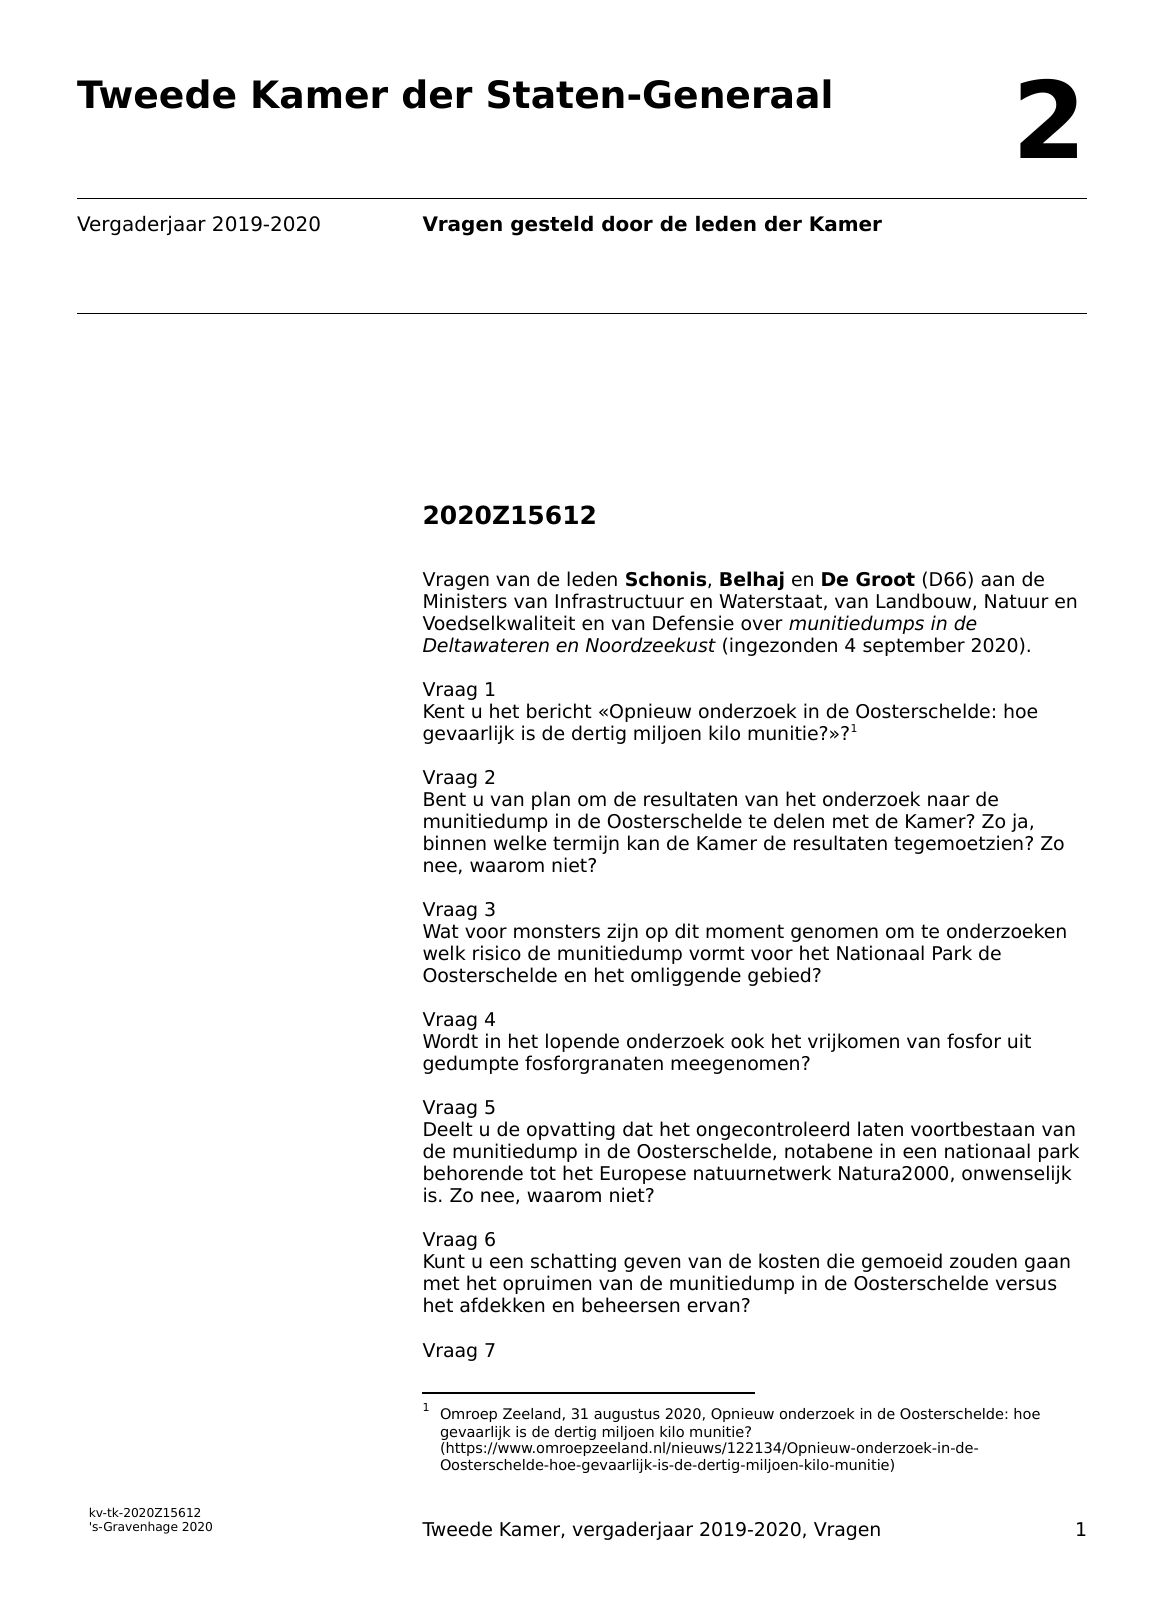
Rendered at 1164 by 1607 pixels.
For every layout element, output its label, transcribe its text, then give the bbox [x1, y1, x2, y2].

text Wordt in het lopende onderzoek ook het vrijkomen van fosfor uit gedumpte fosforgranaten meegenomen? [422, 1031, 1087, 1075]
text 's-Gravenhage 2020 [88, 1520, 323, 1534]
table_cell Vergaderjaar 2019-2020 [77, 199, 422, 313]
text Omroep Zeeland, 31 augustus 2020, Opnieuw onderzoek in de Oosterschelde: hoe gevaarlijk is de dertig miljoen kilo munitie? (https://www.omroepzeeland.nl/nieuws/122134/Opnieuw-onderzoek-in-de-Oosterschelde-hoe-gevaarlijk-is-de-dertig-miljoen-kilo-munitie) [422, 1402, 1087, 1474]
text Vraag 2 [422, 767, 1087, 789]
text Vraag 7 [422, 1339, 1087, 1361]
text Bent u van plan om de resultaten van het onderzoek naar de munitiedump in de Oosterschelde te delen met de Kamer? Zo ja, binnen welke termijn kan de Kamer de resultaten tegemoetzien? Zo nee, waarom niet? [422, 789, 1087, 877]
text Vraag 4 [422, 1009, 1087, 1031]
text Vraag 6 [422, 1229, 1087, 1251]
text kv-tk-2020Z15612 [88, 1506, 323, 1520]
text Vragen van de leden Schonis, Belhaj en De Groot (D66) aan de Ministers van Infrastructuur en Waterstaat, van Landbouw, Natuur en Voedselkwaliteit en van Defensie over munitiedumps in de Deltawateren en Noordzeekust (ingezonden 4 september 2020). [422, 569, 1087, 657]
text Deelt u de opvatting dat het ongecontroleerd laten voortbestaan van de munitiedump in de Oosterschelde, notabene in een nationaal park behorende tot het Europese natuurnetwerk Natura2000, onwenselijk is. Zo nee, waarom niet? [422, 1119, 1087, 1207]
text Vraag 1 [422, 679, 1087, 701]
text 2020Z15612 [422, 501, 1087, 531]
text Kunt u een schatting geven van de kosten die gemoeid zouden gaan met het opruimen van de munitiedump in de Oosterschelde versus het afdekken en beheersen ervan? [422, 1251, 1087, 1317]
table_header Tweede Kamer der Staten-Generaal [77, 59, 886, 198]
text Wat voor monsters zijn op dit moment genomen om te onderzoeken welk risico de munitiedump vormt voor het Nationaal Park de Oosterschelde en het omliggende gebied? [422, 921, 1087, 987]
text Kent u het bericht «Opnieuw onderzoek in de Oosterschelde: hoe gevaarlijk is de dertig miljoen kilo munitie?»? [422, 701, 1087, 745]
table_cell Vragen gesteld door de leden der Kamer [422, 199, 1087, 313]
text Vraag 3 [422, 899, 1087, 921]
table_header 2 [886, 59, 1087, 198]
text Vraag 5 [422, 1097, 1087, 1119]
